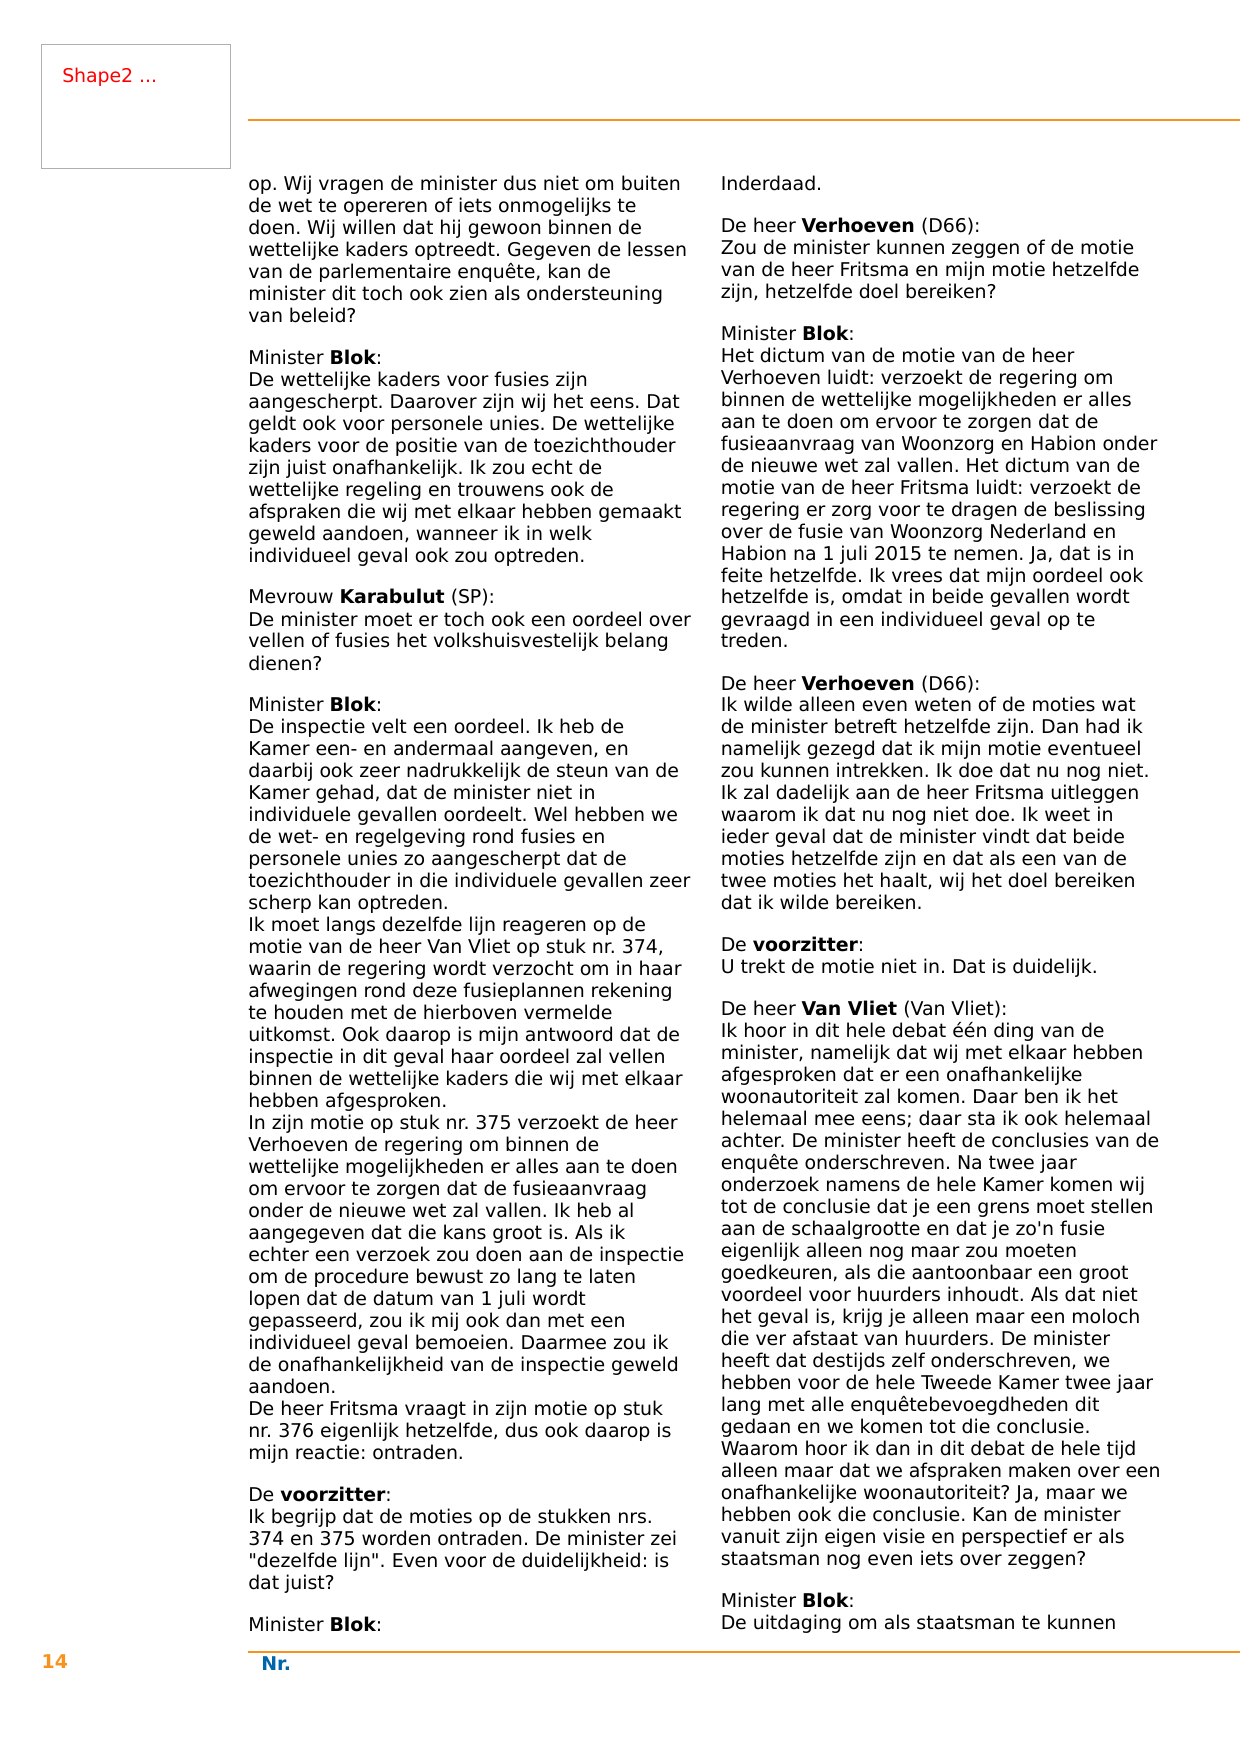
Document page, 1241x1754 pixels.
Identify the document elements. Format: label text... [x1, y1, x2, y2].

text Minister Blok: [721, 1589, 1163, 1612]
text De inspectie velt een oordeel. Ik heb de Kamer een- en andermaal aangeven, en daarbij ook zeer nadrukkelijk de steun van de Kamer gehad, dat de minister niet in individuele gevallen oordeelt. Wel hebben we de wet- en regelgeving rond fusies en personele unies zo aangescherpt dat de toezichthouder in die individuele gevallen zeer scherp kan optreden. [248, 716, 691, 914]
text Minister Blok: [721, 323, 1163, 345]
text De heer Verhoeven (D66): [721, 672, 1163, 694]
text Zou de minister kunnen zeggen of de motie van de heer Fritsma en mijn motie hetzelfde zijn, hetzelfde doel bereiken? [721, 237, 1163, 303]
text Inderdaad. [721, 173, 1163, 195]
text De minister moet er toch ook een oordeel over vellen of fusies het volkshuisvestelijk belang dienen? [248, 608, 691, 674]
text U trekt de motie niet in. Dat is duidelijk. [721, 956, 1163, 978]
text De wettelijke kaders voor fusies zijn aangescherpt. Daarover zijn wij het eens. Dat geldt ook voor personele unies. De wettelijke kaders voor de positie van de toezichthouder zijn juist onafhankelijk. Ik zou echt de wettelijke regeling en trouwens ook de afspraken die wij met elkaar hebben gemaakt geweld aandoen, wanneer ik in welk individueel geval ook zou optreden. [248, 369, 691, 566]
text Ik begrijp dat de moties op de stukken nrs. 374 en 375 worden ontraden. De minister zei "dezelfde lijn". Even voor de duidelijkheid: is dat juist? [248, 1506, 691, 1593]
text Minister Blok: [248, 347, 691, 369]
text De voorzitter: [721, 934, 1163, 956]
text Mevrouw Karabulut (SP): [248, 586, 691, 608]
text De voorzitter: [248, 1484, 691, 1506]
text Minister Blok: [248, 1613, 691, 1636]
text Ik hoor in dit hele debat één ding van de minister, namelijk dat wij met elkaar hebben afgesproken dat er een onafhankelijke woonautoriteit zal komen. Daar ben ik het helemaal mee eens; daar sta ik ook helemaal achter. De minister heeft de conclusies van de enquête onderschreven. Na twee jaar onderzoek namens de hele Kamer komen wij tot de conclusie dat je een grens moet stellen aan de schaalgrootte en dat je zo'n fusie eigenlijk alleen nog maar zou moeten goedkeuren, als die aantoonbaar een groot voordeel voor huurders inhoudt. Als dat niet het geval is, krijg je alleen maar een moloch die ver afstaat van huurders. De minister heeft dat destijds zelf onderschreven, we hebben voor de hele Tweede Kamer twee jaar lang met alle enquêtebevoegdheden dit gedaan en we komen tot die conclusie. Waarom hoor ik dan in dit debat de hele tijd alleen maar dat we afspraken maken over een onafhankelijke woonautoriteit? Ja, maar we hebben ook die conclusie. Kan de minister vanuit zijn eigen visie en perspectief er als staatsman nog even iets over zeggen? [721, 1020, 1163, 1569]
text Ik wilde alleen even weten of de moties wat de minister betreft hetzelfde zijn. Dan had ik namelijk gezegd dat ik mijn motie eventueel zou kunnen intrekken. Ik doe dat nu nog niet. Ik zal dadelijk aan de heer Fritsma uitleggen waarom ik dat nu nog niet doe. Ik weet in ieder geval dat de minister vindt dat beide moties hetzelfde zijn en dat als een van de twee moties het haalt, wij het doel bereiken dat ik wilde bereiken. [721, 694, 1163, 914]
text Minister Blok: [248, 694, 691, 716]
text Het dictum van de motie van de heer Verhoeven luidt: verzoekt de regering om binnen de wettelijke mogelijkheden er alles aan te doen om ervoor te zorgen dat de fusieaanvraag van Woonzorg en Habion onder de nieuwe wet zal vallen. Het dictum van de motie van de heer Fritsma luidt: verzoekt de regering er zorg voor te dragen de beslissing over de fusie van Woonzorg Nederland en Habion na 1 juli 2015 te nemen. Ja, dat is in feite hetzelfde. Ik vrees dat mijn oordeel ook hetzelfde is, omdat in beide gevallen wordt gevraagd in een individueel geval op te treden. [721, 345, 1163, 652]
text De heer Van Vliet (Van Vliet): [721, 998, 1163, 1020]
text In zijn motie op stuk nr. 375 verzoekt de heer Verhoeven de regering om binnen de wettelijke mogelijkheden er alles aan te doen om ervoor te zorgen dat de fusieaanvraag onder de nieuwe wet zal vallen. Ik heb al aangegeven dat die kans groot is. Als ik echter een verzoek zou doen aan de inspectie om de procedure bewust zo lang te laten lopen dat de datum van 1 juli wordt gepasseerd, zou ik mij ook dan met een individueel geval bemoeien. Daarmee zou ik de onafhankelijkheid van de inspectie geweld aandoen. [248, 1112, 691, 1398]
text op. Wij vragen de minister dus niet om buiten de wet te opereren of iets onmogelijks te doen. Wij willen dat hij gewoon binnen de wettelijke kaders optreedt. Gegeven de lessen van de parlementaire enquête, kan de minister dit toch ook zien als ondersteuning van beleid? [248, 173, 691, 327]
text De uitdaging om als staatsman te kunnen [721, 1612, 1163, 1633]
text De heer Fritsma vraagt in zijn motie op stuk nr. 376 eigenlijk hetzelfde, dus ook daarop is mijn reactie: ontraden. [248, 1398, 691, 1464]
text Ik moet langs dezelfde lijn reageren op de motie van de heer Van Vliet op stuk nr. 374, waarin de regering wordt verzocht om in haar afwegingen rond deze fusieplannen rekening te houden met de hierboven vermelde uitkomst. Ook daarop is mijn antwoord dat de inspectie in dit geval haar oordeel zal vellen binnen de wettelijke kaders die wij met elkaar hebben afgesproken. [248, 914, 691, 1112]
text De heer Verhoeven (D66): [721, 215, 1163, 237]
